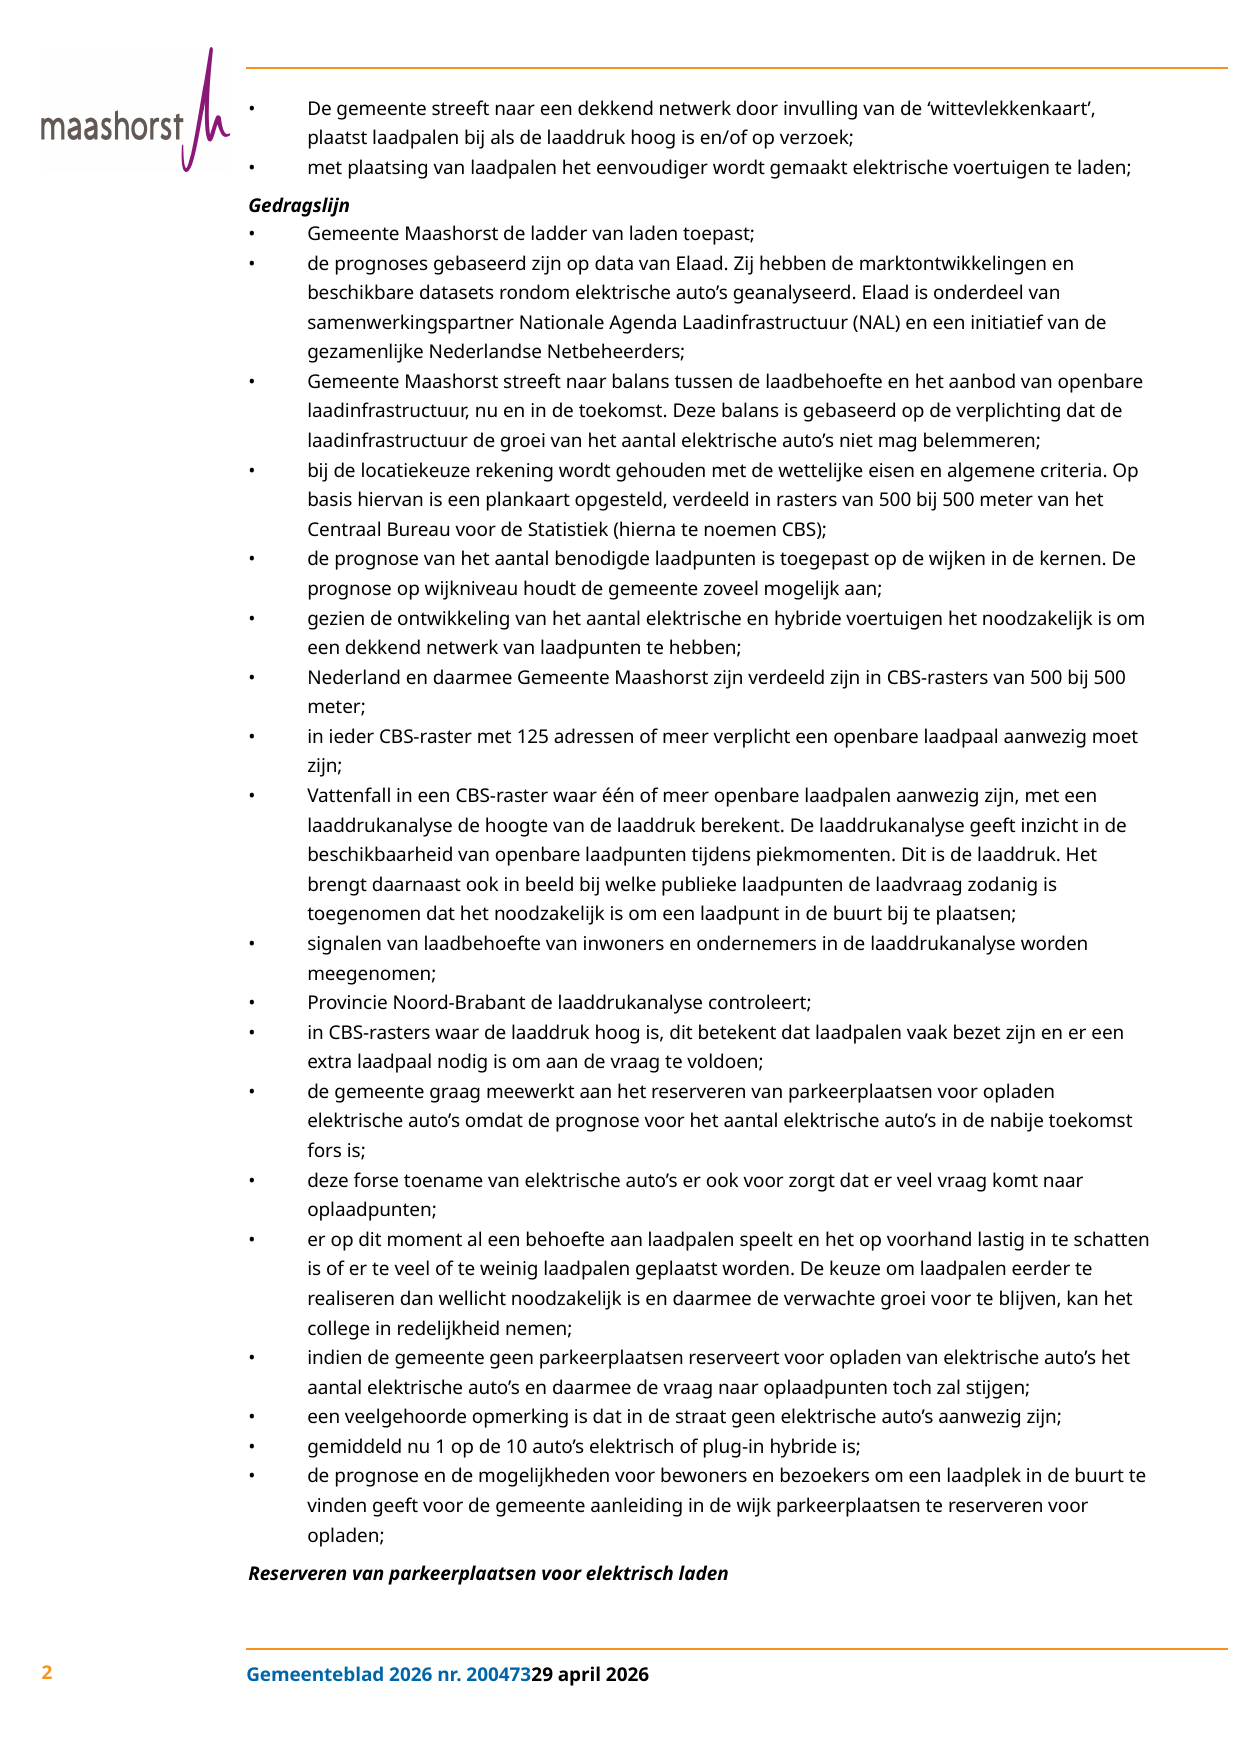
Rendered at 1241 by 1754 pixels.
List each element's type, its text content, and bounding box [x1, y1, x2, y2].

list een veelgehoorde opmerking is dat in de straat geen elektrische auto’s aanwezig zijn; [248, 1403, 1152, 1429]
list er op dit moment al een behoefte aan laadpalen speelt en het op voorhand lastig in te schatten is of er te veel of te weinig laadpalen geplaatst worden. De keuze om laadpalen eerder te realiseren dan wellicht noodzakelijk is en daarmee de verwachte groei voor te blijven, kan het college in redelijkheid nemen; [248, 1226, 1152, 1341]
picture [41, 47, 231, 172]
list Gemeente Maashorst streeft naar balans tussen de laadbehoefte en het aanbod van openbare laadinfrastructuur, nu en in de toekomst. Deze balans is gebaseerd op de verplichting dat de laadinfrastructuur de groei van het aantal elektrische auto’s niet mag belemmeren; [248, 368, 1152, 453]
list signalen van laadbehoefte van inwoners en ondernemers in de laaddrukanalyse worden meegenomen; [248, 930, 1152, 986]
list indien de gemeente geen parkeerplaatsen reserveert voor opladen van elektrische auto’s het aantal elektrische auto’s en daarmee de vraag naar oplaadpunten toch zal stijgen; [248, 1344, 1152, 1400]
list de prognose van het aantal benodigde laadpunten is toegepast op de wijken in de kernen. De prognose op wijkniveau houdt de gemeente zoveel mogelijk aan; [248, 546, 1152, 601]
list met plaatsing van laadpalen het eenvoudiger wordt gemaakt elektrische voertuigen te laden; [248, 154, 1152, 180]
list gezien de ontwikkeling van het aantal elektrische en hybride voertuigen het noodzakelijk is om een dekkend netwerk van laadpunten te hebben; [248, 605, 1152, 660]
text Gedragslijn [248, 192, 1152, 218]
list deze forse toename van elektrische auto’s er ook voor zorgt dat er veel vraag komt naar oplaadpunten; [248, 1167, 1152, 1222]
list Gemeente Maashorst de ladder van laden toepast; [248, 220, 1152, 246]
text Reserveren van parkeerplaatsen voor elektrisch laden [248, 1560, 1152, 1586]
list Vattenfall in een CBS-raster waar één of meer openbare laadpalen aanwezig zijn, met een laaddrukanalyse de hoogte van de laaddruk berekent. De laaddrukanalyse geeft inzicht in de beschikbaarheid van openbare laadpunten tijdens piekmomenten. Dit is de laaddruk. Het brengt daarnaast ook in beeld bij welke publieke laadpunten de laadvraag zodanig is toegenomen dat het noodzakelijk is om een laadpunt in de buurt bij te plaatsen; [248, 782, 1152, 926]
list Provincie Noord-Brabant de laaddrukanalyse controleert; [248, 989, 1152, 1015]
list de gemeente graag meewerkt aan het reserveren van parkeerplaatsen voor opladen elektrische auto’s omdat de prognose voor het aantal elektrische auto’s in de nabije toekomst fors is; [248, 1078, 1152, 1163]
list gemiddeld nu 1 op de 10 auto’s elektrisch of plug-in hybride is; [248, 1433, 1152, 1459]
list de prognoses gebaseerd zijn op data van Elaad. Zij hebben de marktontwikkelingen en beschikbare datasets rondom elektrische auto’s geanalyseerd. Elaad is onderdeel van samenwerkingspartner Nationale Agenda Laadinfrastructuur (NAL) en een initiatief van de gezamenlijke Nederlandse Netbeheerders; [248, 250, 1152, 364]
list in ieder CBS-raster met 125 adressen of meer verplicht een openbare laadpaal aanwezig moet zijn; [248, 723, 1152, 778]
list De gemeente streeft naar een dekkend netwerk door invulling van de ‘wittevlekkenkaart’, plaatst laadpalen bij als de laaddruk hoog is en/of op verzoek; [248, 95, 1152, 150]
list bij de locatiekeuze rekening wordt gehouden met de wettelijke eisen en algemene criteria. Op basis hiervan is een plankaart opgesteld, verdeeld in rasters van 500 bij 500 meter van het Centraal Bureau voor de Statistiek (hierna te noemen CBS); [248, 457, 1152, 542]
list in CBS-rasters waar de laaddruk hoog is, dit betekent dat laadpalen vaak bezet zijn en er een extra laadpaal nodig is om aan de vraag te voldoen; [248, 1019, 1152, 1074]
list Nederland en daarmee Gemeente Maashorst zijn verdeeld zijn in CBS-rasters van 500 bij 500 meter; [248, 664, 1152, 719]
list de prognose en de mogelijkheden voor bewoners en bezoekers om een laadplek in de buurt te vinden geeft voor de gemeente aanleiding in de wijk parkeerplaatsen te reserveren voor opladen; [248, 1463, 1152, 1548]
